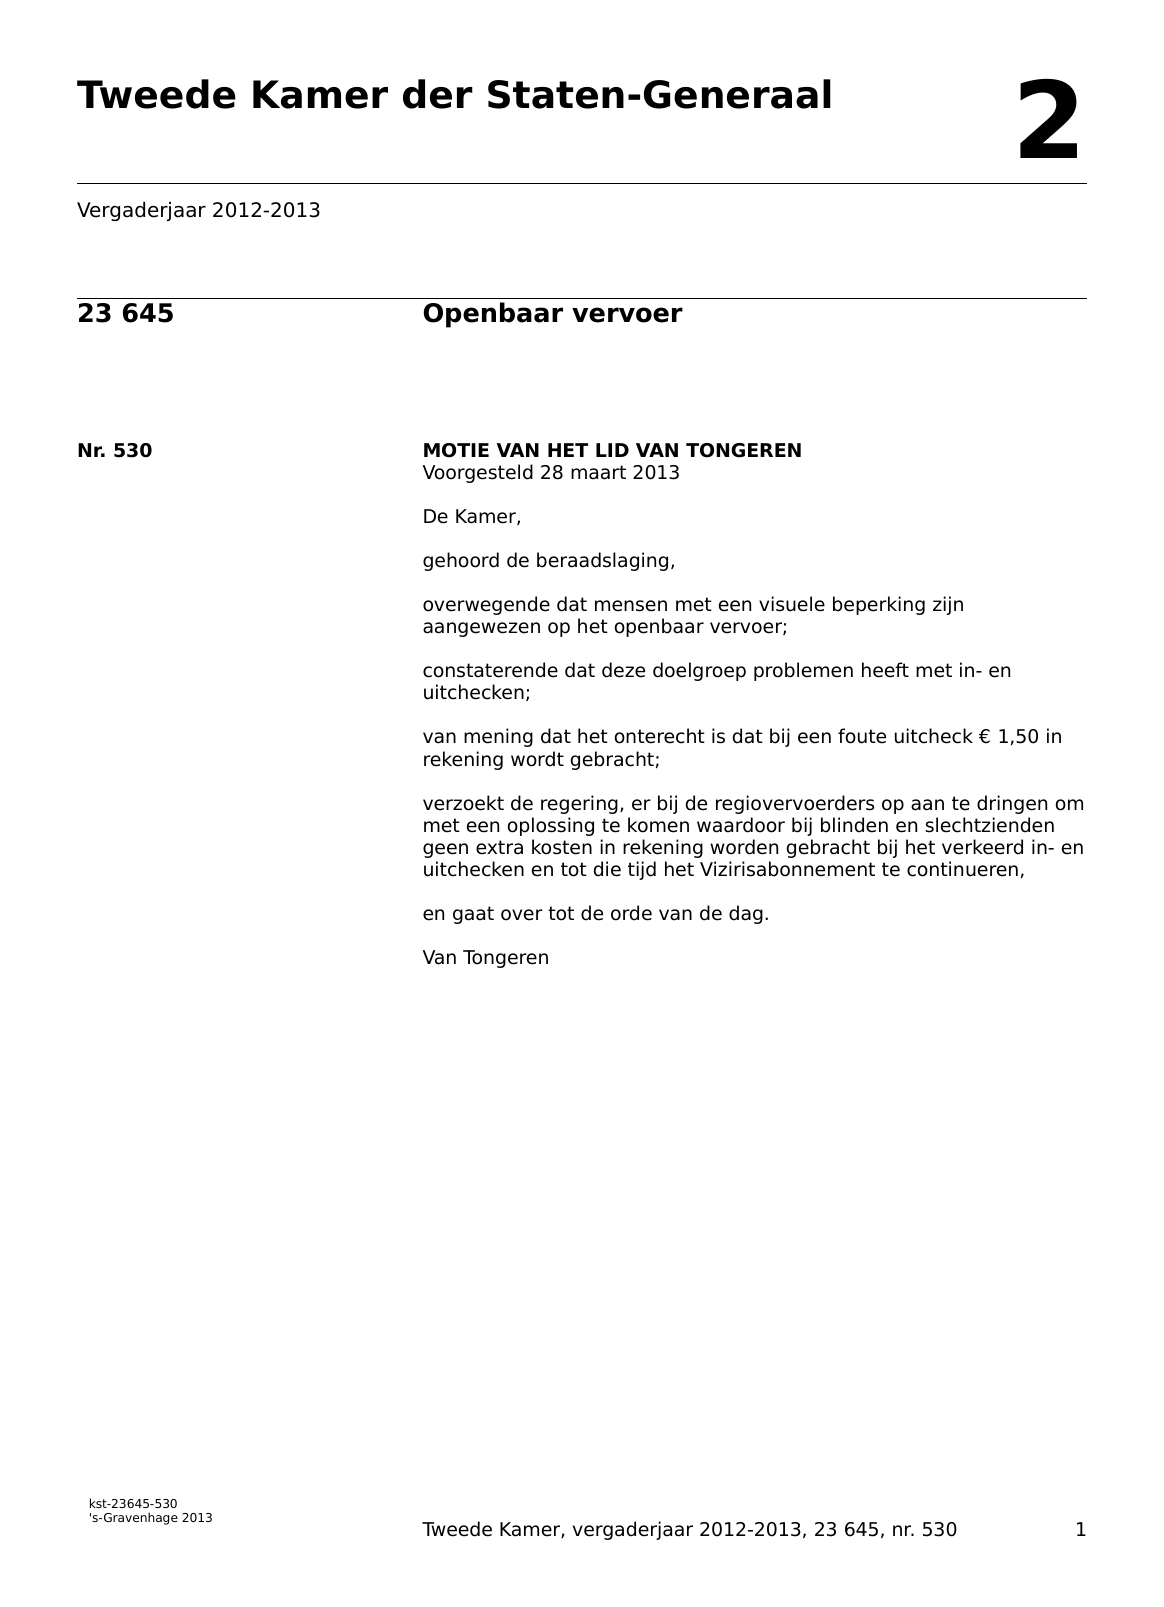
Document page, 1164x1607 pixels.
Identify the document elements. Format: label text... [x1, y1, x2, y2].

table_cell Vergaderjaar 2012-2013 [77, 184, 1087, 298]
text van mening dat het onterecht is dat bij een foute uitcheck € 1,50 in rekening wordt gebracht; [422, 726, 1087, 770]
text en gaat over tot de orde van de dag. [422, 903, 1087, 925]
text De Kamer, [422, 506, 1087, 528]
text overwegende dat mensen met een visuele beperking zijn aangewezen op het openbaar vervoer; [422, 594, 1087, 638]
subtitle Nr. 530 MOTIE VAN HET LID VAN TONGEREN [77, 440, 1087, 462]
text constaterende dat deze doelgroep problemen heeft met in- en uitchecken; [422, 660, 1087, 704]
text Voorgesteld 28 maart 2013 [422, 462, 1087, 484]
subtitle 23 645 Openbaar vervoer [77, 299, 1087, 329]
table_header Tweede Kamer der Staten-Generaal [77, 59, 886, 183]
text kst-23645-530 [88, 1497, 323, 1511]
text verzoekt de regering, er bij de regiovervoerders op aan te dringen om met een oplossing te komen waardoor bij blinden en slechtzienden geen extra kosten in rekening worden gebracht bij het verkeerd in- en uitchecken en tot die tijd het Vizirisabonnement te continueren, [422, 793, 1087, 881]
text gehoord de beraadslaging, [422, 550, 1087, 572]
text 's-Gravenhage 2013 [88, 1511, 323, 1525]
text Van Tongeren [422, 947, 1087, 969]
table_header 2 [886, 59, 1087, 183]
